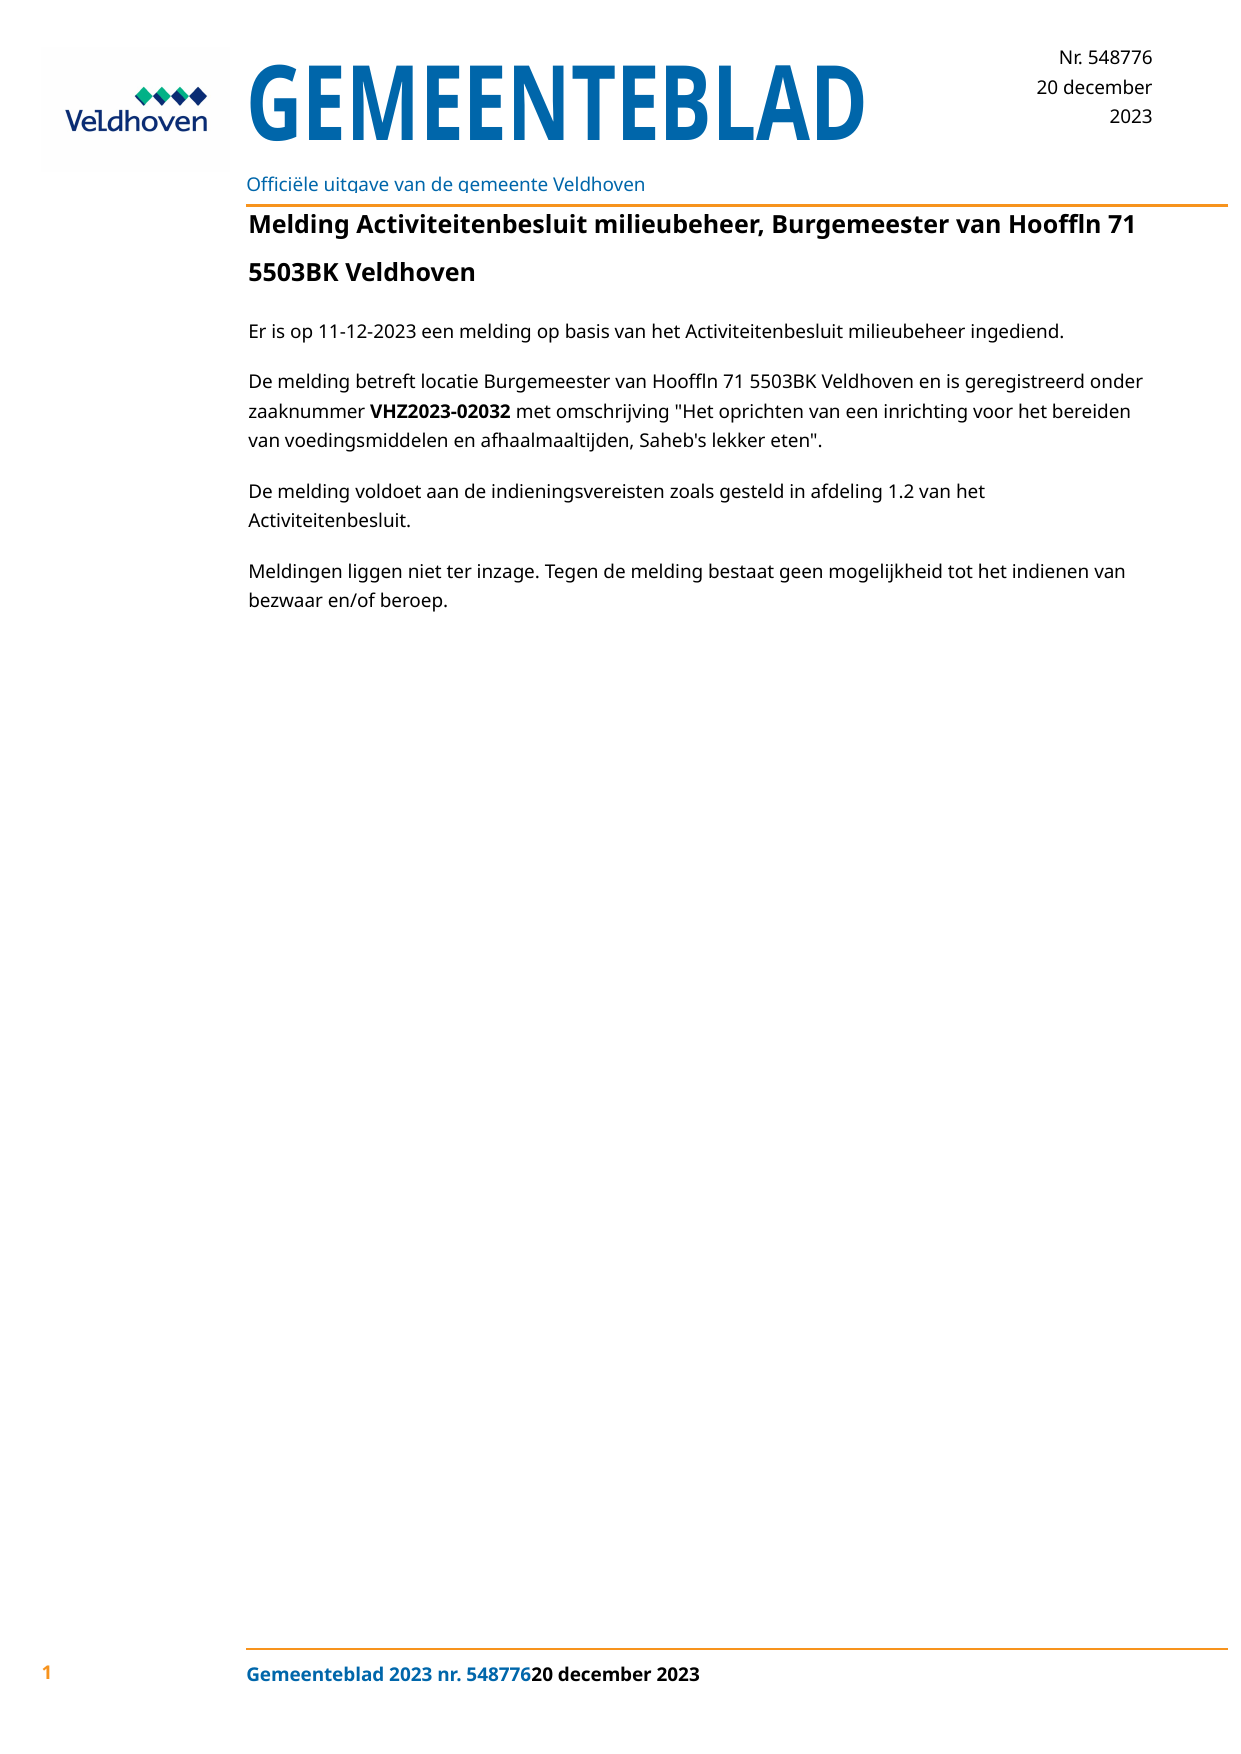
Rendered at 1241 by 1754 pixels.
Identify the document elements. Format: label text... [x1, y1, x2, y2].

text Melding Activiteitenbesluit milieubeheer, Burgemeester van Hooffln 71 5503BK Veldhoven [248, 207, 1152, 288]
text Meldingen liggen niet ter inzage. Tegen de melding bestaat geen mogelijkheid tot het indienen van bezwaar en/of beroep. [248, 558, 1152, 613]
text Er is op 11-12-2023 een melding op basis van het Activiteitenbesluit milieubeheer ingediend. [248, 318, 1152, 344]
picture [41, 47, 231, 172]
text De melding betreft locatie Burgemeester van Hooffln 71 5503BK Veldhoven en is geregistreerd onder zaaknummer VHZ2023-02032 met omschrijving "Het oprichten van een inrichting voor het bereiden van voedingsmiddelen en afhaalmaaltijden, Saheb's lekker eten". [248, 368, 1152, 453]
text De melding voldoet aan de indieningsvereisten zoals gesteld in afdeling 1.2 van het Activiteitenbesluit. [248, 478, 1152, 533]
